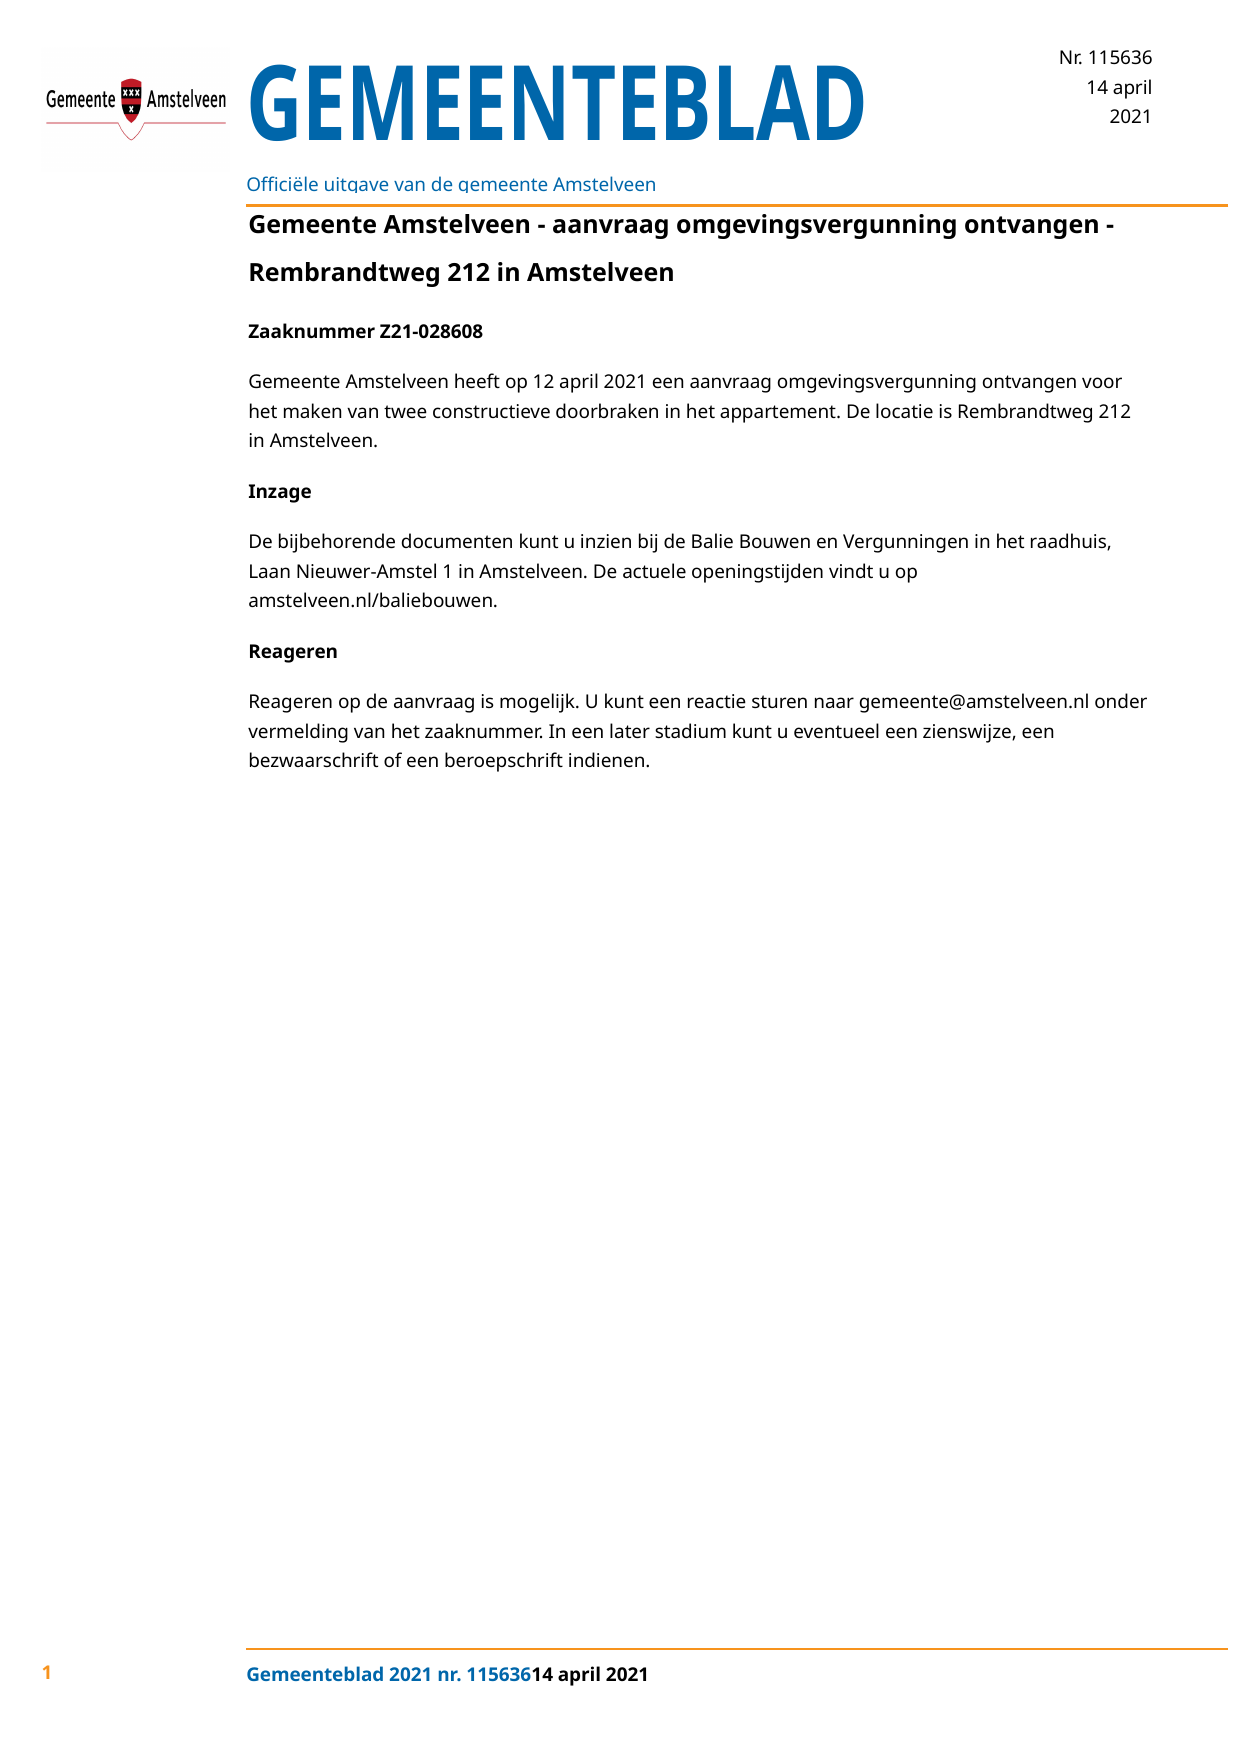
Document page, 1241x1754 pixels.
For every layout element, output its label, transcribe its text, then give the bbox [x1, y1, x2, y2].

picture [41, 47, 231, 172]
text Inzage [248, 478, 1152, 504]
text De bijbehorende documenten kunt u inzien bij de Balie Bouwen en Vergunningen in het raadhuis, Laan Nieuwer-Amstel 1 in Amstelveen. De actuele openingstijden vindt u op amstelveen.nl/baliebouwen. [248, 528, 1152, 613]
text Gemeente Amstelveen heeft op 12 april 2021 een aanvraag omgevingsvergunning ontvangen voor het maken van twee constructieve doorbraken in het appartement. De locatie is Rembrandtweg 212 in Amstelveen. [248, 368, 1152, 453]
text Reageren [248, 638, 1152, 664]
text Gemeente Amstelveen - aanvraag omgevingsvergunning ontvangen - Rembrandtweg 212 in Amstelveen [248, 207, 1152, 288]
text Reageren op de aanvraag is mogelijk. U kunt een reactie sturen naar gemeente@amstelveen.nl onder vermelding van het zaaknummer. In een later stadium kunt u eventueel een zienswijze, een bezwaarschrift of een beroepschrift indienen. [248, 688, 1152, 773]
text Zaaknummer Z21-028608 [248, 318, 1152, 344]
